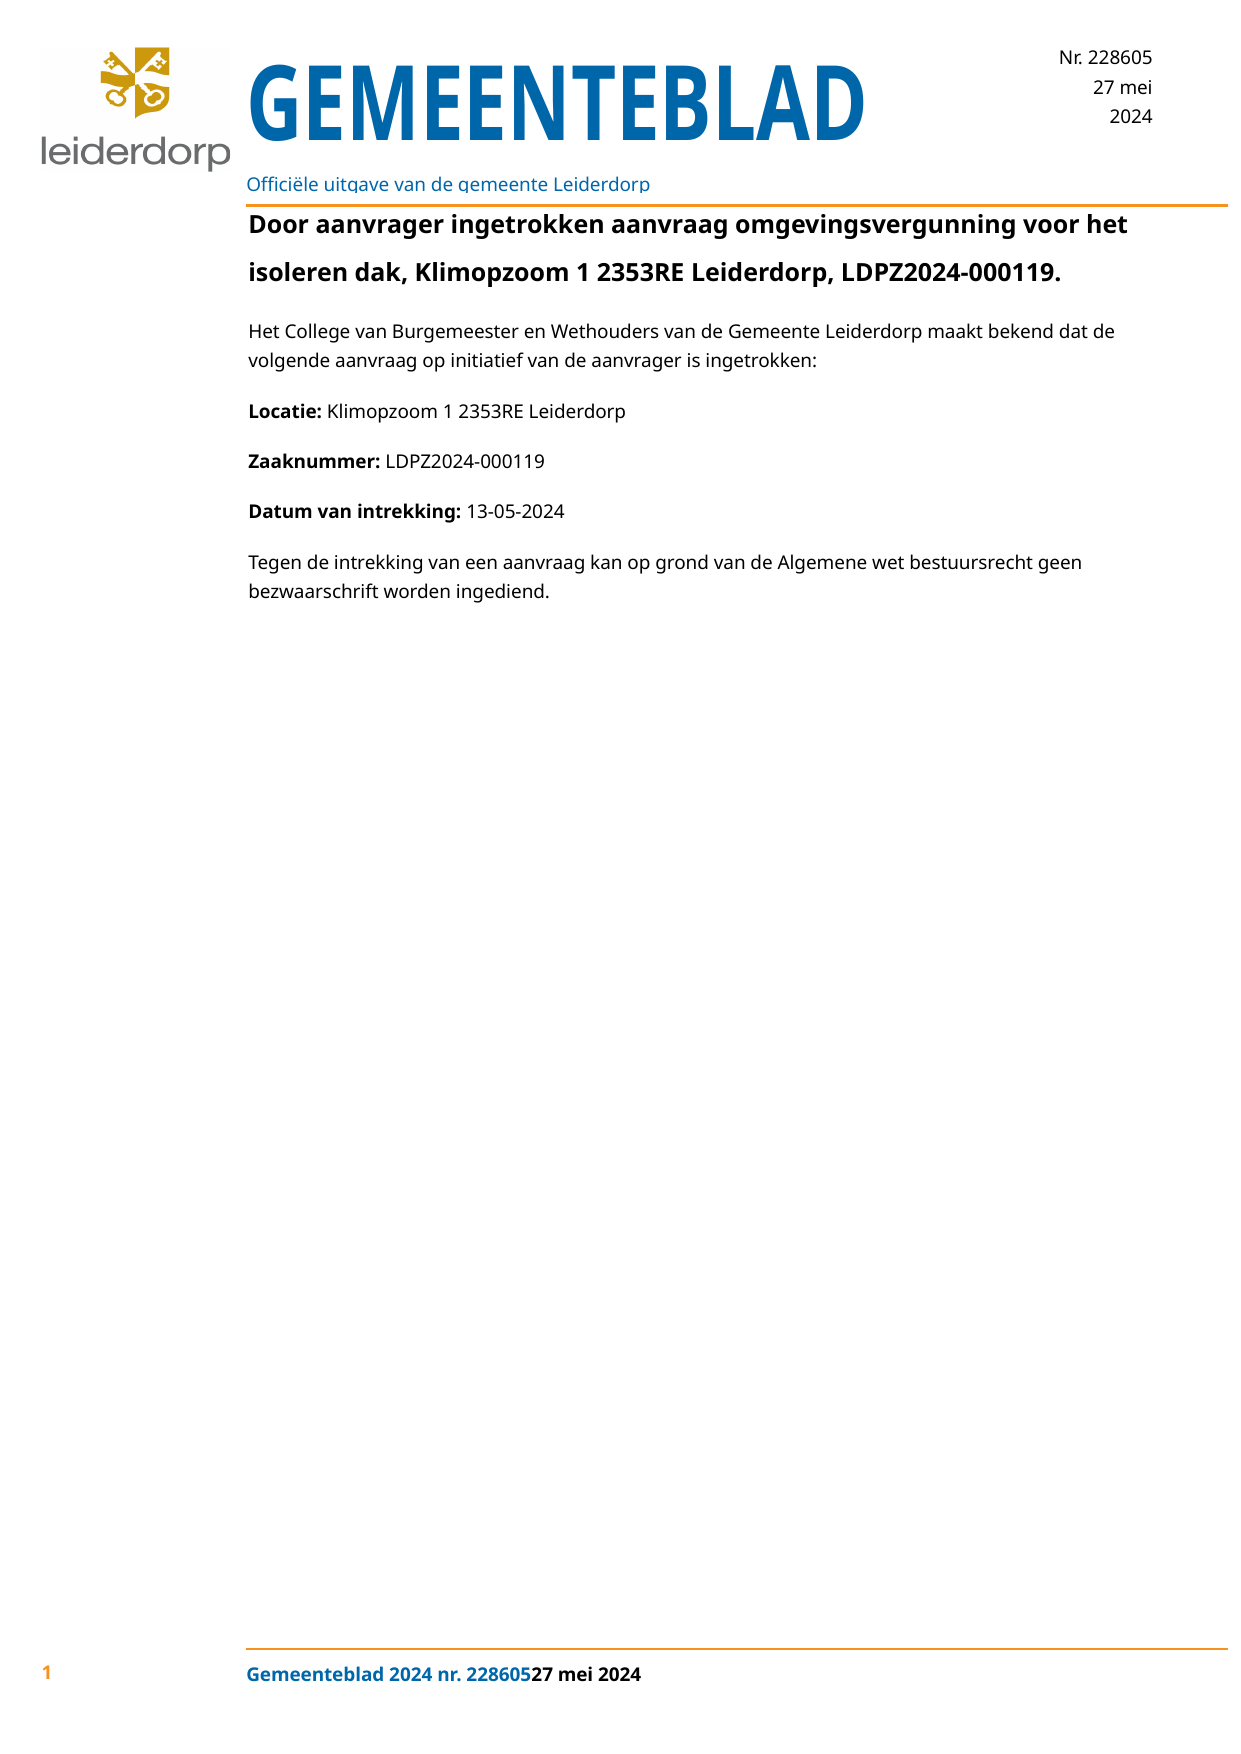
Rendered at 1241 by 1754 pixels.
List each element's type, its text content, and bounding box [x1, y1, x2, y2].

text Zaaknummer: LDPZ2024-000119 [248, 448, 1152, 474]
text Het College van Burgemeester en Wethouders van de Gemeente Leiderdorp maakt bekend dat de volgende aanvraag op initiatief van de aanvrager is ingetrokken: [248, 318, 1152, 373]
text Door aanvrager ingetrokken aanvraag omgevingsvergunning voor het isoleren dak, Klimopzoom 1 2353RE Leiderdorp, LDPZ2024-000119. [248, 207, 1152, 288]
picture [41, 47, 231, 172]
text Tegen de intrekking van een aanvraag kan op grond van de Algemene wet bestuursrecht geen bezwaarschrift worden ingediend. [248, 549, 1152, 604]
text Datum van intrekking: 13-05-2024 [248, 499, 1152, 524]
text Locatie: Klimopzoom 1 2353RE Leiderdorp [248, 398, 1152, 424]
